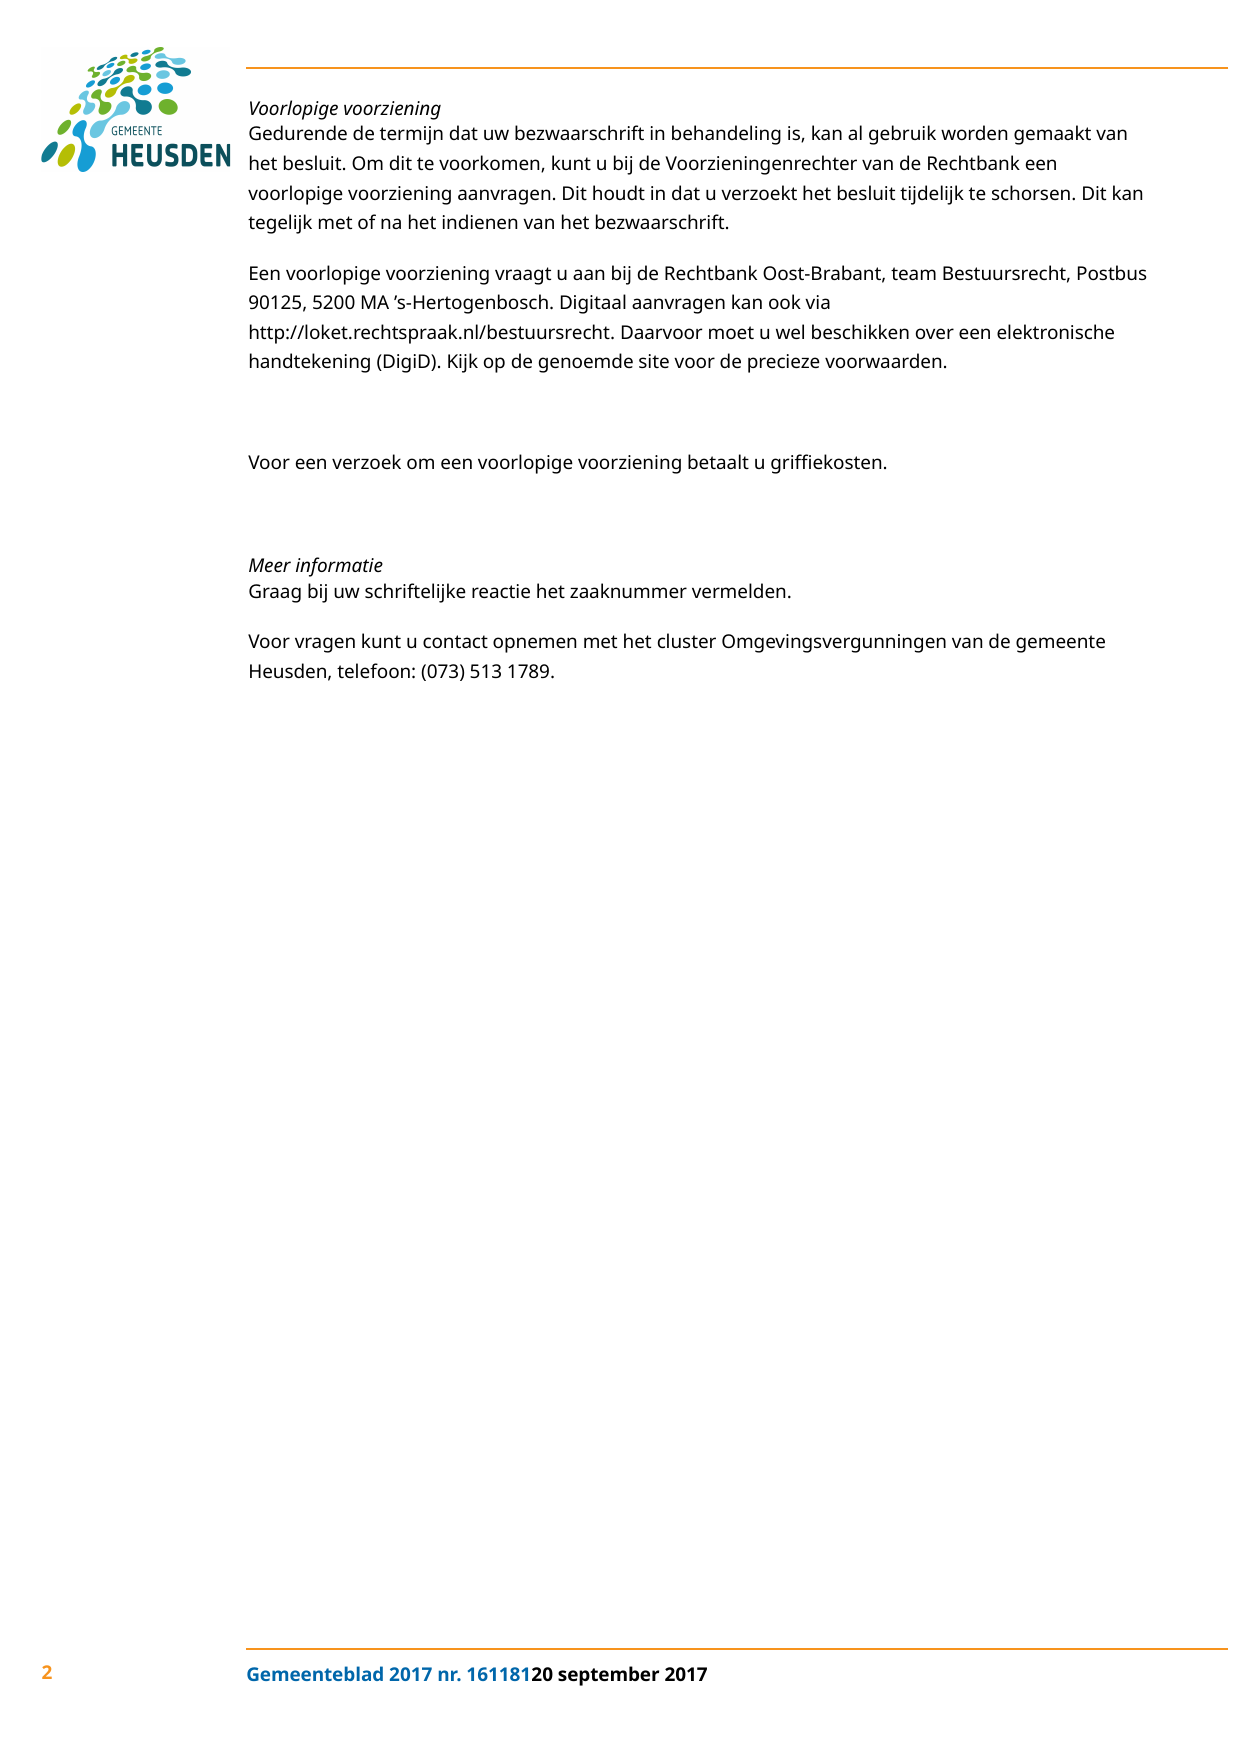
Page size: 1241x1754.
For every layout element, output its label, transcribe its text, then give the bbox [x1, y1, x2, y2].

text Voor een verzoek om een voorlopige voorziening betaalt u griffiekosten. [248, 449, 1152, 475]
text Graag bij uw schriftelijke reactie het zaaknummer vermelden. [248, 578, 1152, 604]
picture [41, 47, 231, 172]
text Voorlopige voorziening [248, 95, 1152, 121]
text Voor vragen kunt u contact opnemen met het cluster Omgevingsvergunningen van de gemeente Heusden, telefoon: (073) 513 1789. [248, 629, 1152, 684]
text Gedurende de termijn dat uw bezwaarschrift in behandeling is, kan al gebruik worden gemaakt van het besluit. Om dit te voorkomen, kunt u bij de Voorzieningenrechter van de Rechtbank een voorlopige voorziening aanvragen. Dit houdt in dat u verzoekt het besluit tijdelijk te schorsen. Dit kan tegelijk met of na het indienen van het bezwaarschrift. [248, 121, 1152, 235]
text Een voorlopige voorziening vraagt u aan bij de Rechtbank Oost-Brabant, team Bestuursrecht, Postbus 90125, 5200 MA ’s-Hertogenbosch. Digitaal aanvragen kan ook via http://loket.rechtspraak.nl/bestuursrecht. Daarvoor moet u wel beschikken over een elektronische handtekening (DigiD). Kijk op de genoemde site voor de precieze voorwaarden. [248, 260, 1152, 374]
text Meer informatie [248, 552, 1152, 578]
